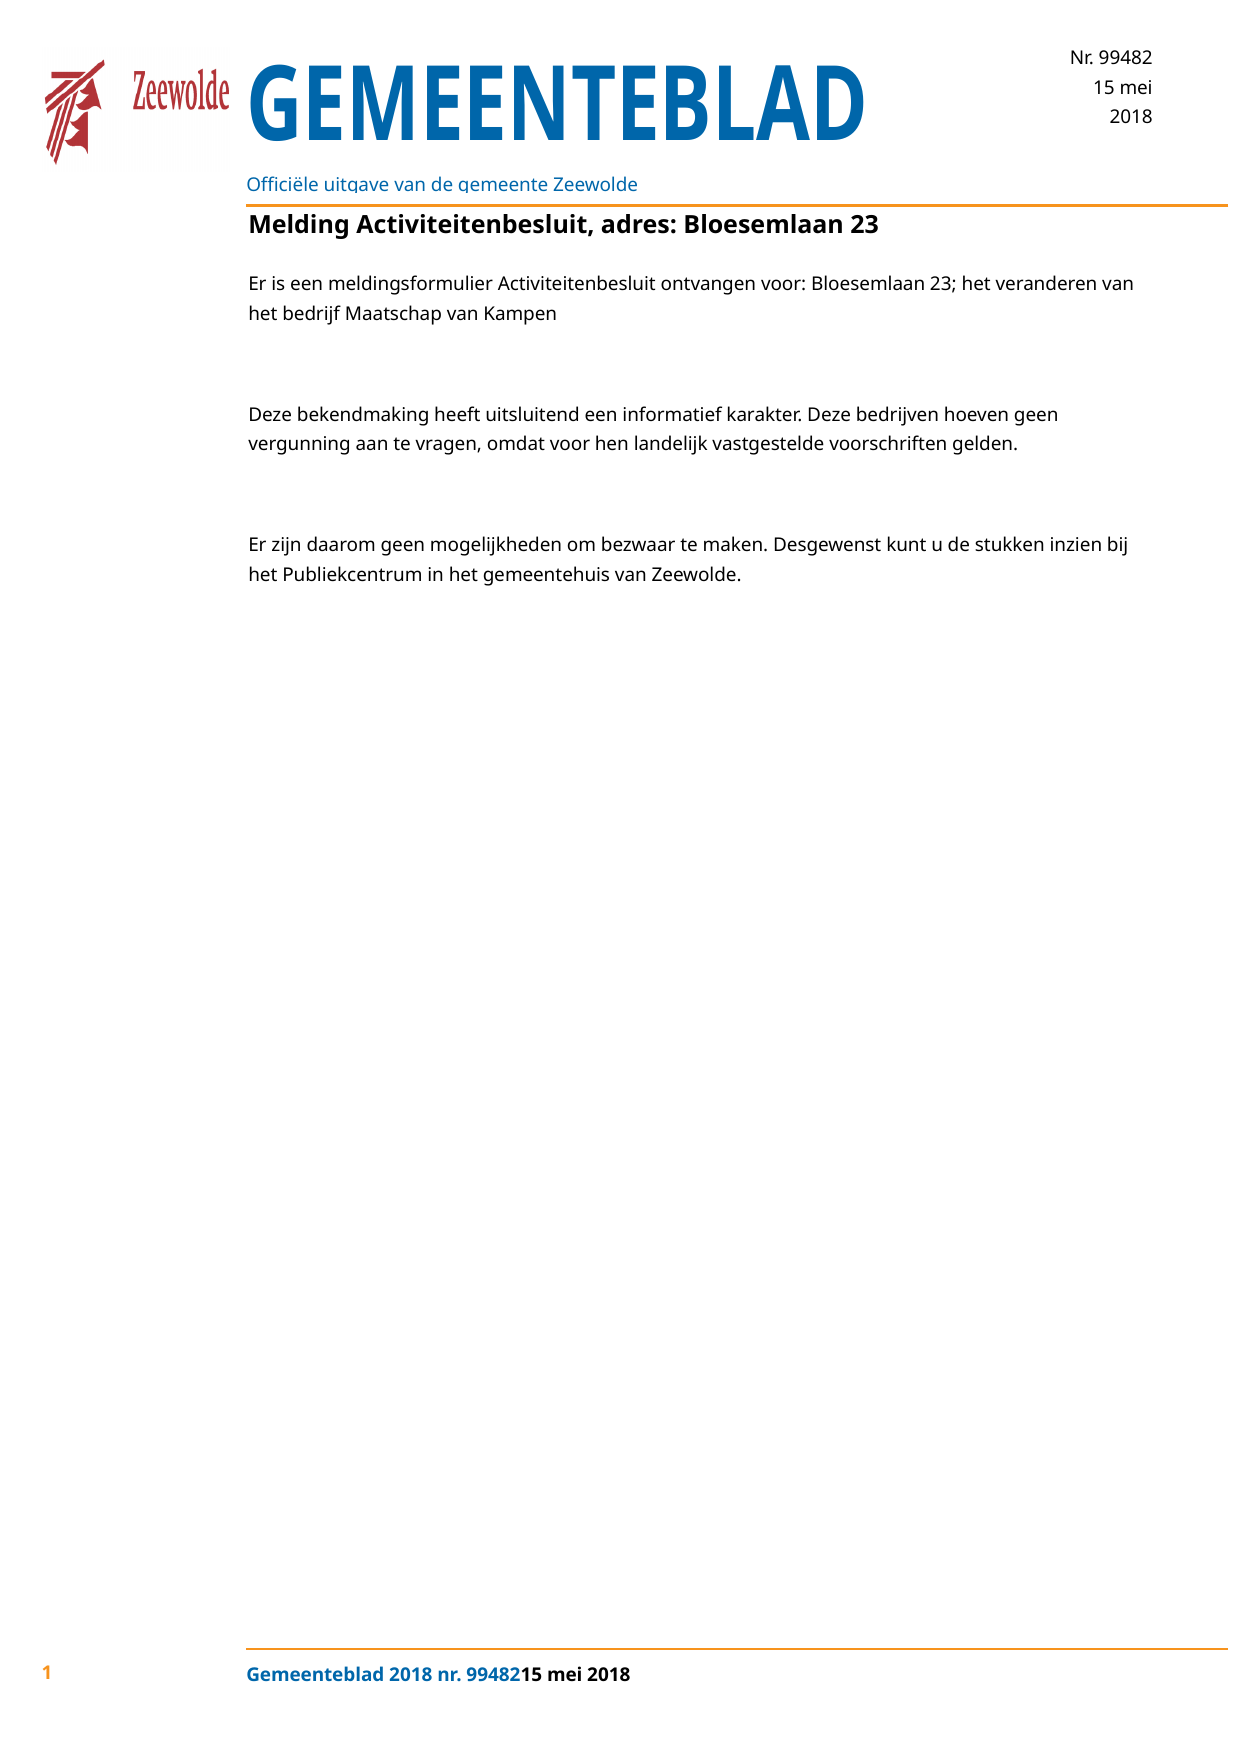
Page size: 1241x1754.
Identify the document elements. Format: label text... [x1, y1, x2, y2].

text Er zijn daarom geen mogelijkheden om bezwaar te maken. Desgewenst kunt u de stukken inzien bij het Publiekcentrum in het gemeentehuis van Zeewolde. [248, 531, 1152, 586]
text Deze bekendmaking heeft uitsluitend een informatief karakter. Deze bedrijven hoeven geen vergunning aan te vragen, omdat voor hen landelijk vastgestelde voorschriften gelden. [248, 401, 1152, 456]
text Er is een meldingsformulier Activiteitenbesluit ontvangen voor: Bloesemlaan 23; het veranderen van het bedrijf Maatschap van Kampen [248, 270, 1152, 326]
picture [41, 47, 231, 172]
text Melding Activiteitenbesluit, adres: Bloesemlaan 23 [248, 207, 1152, 241]
